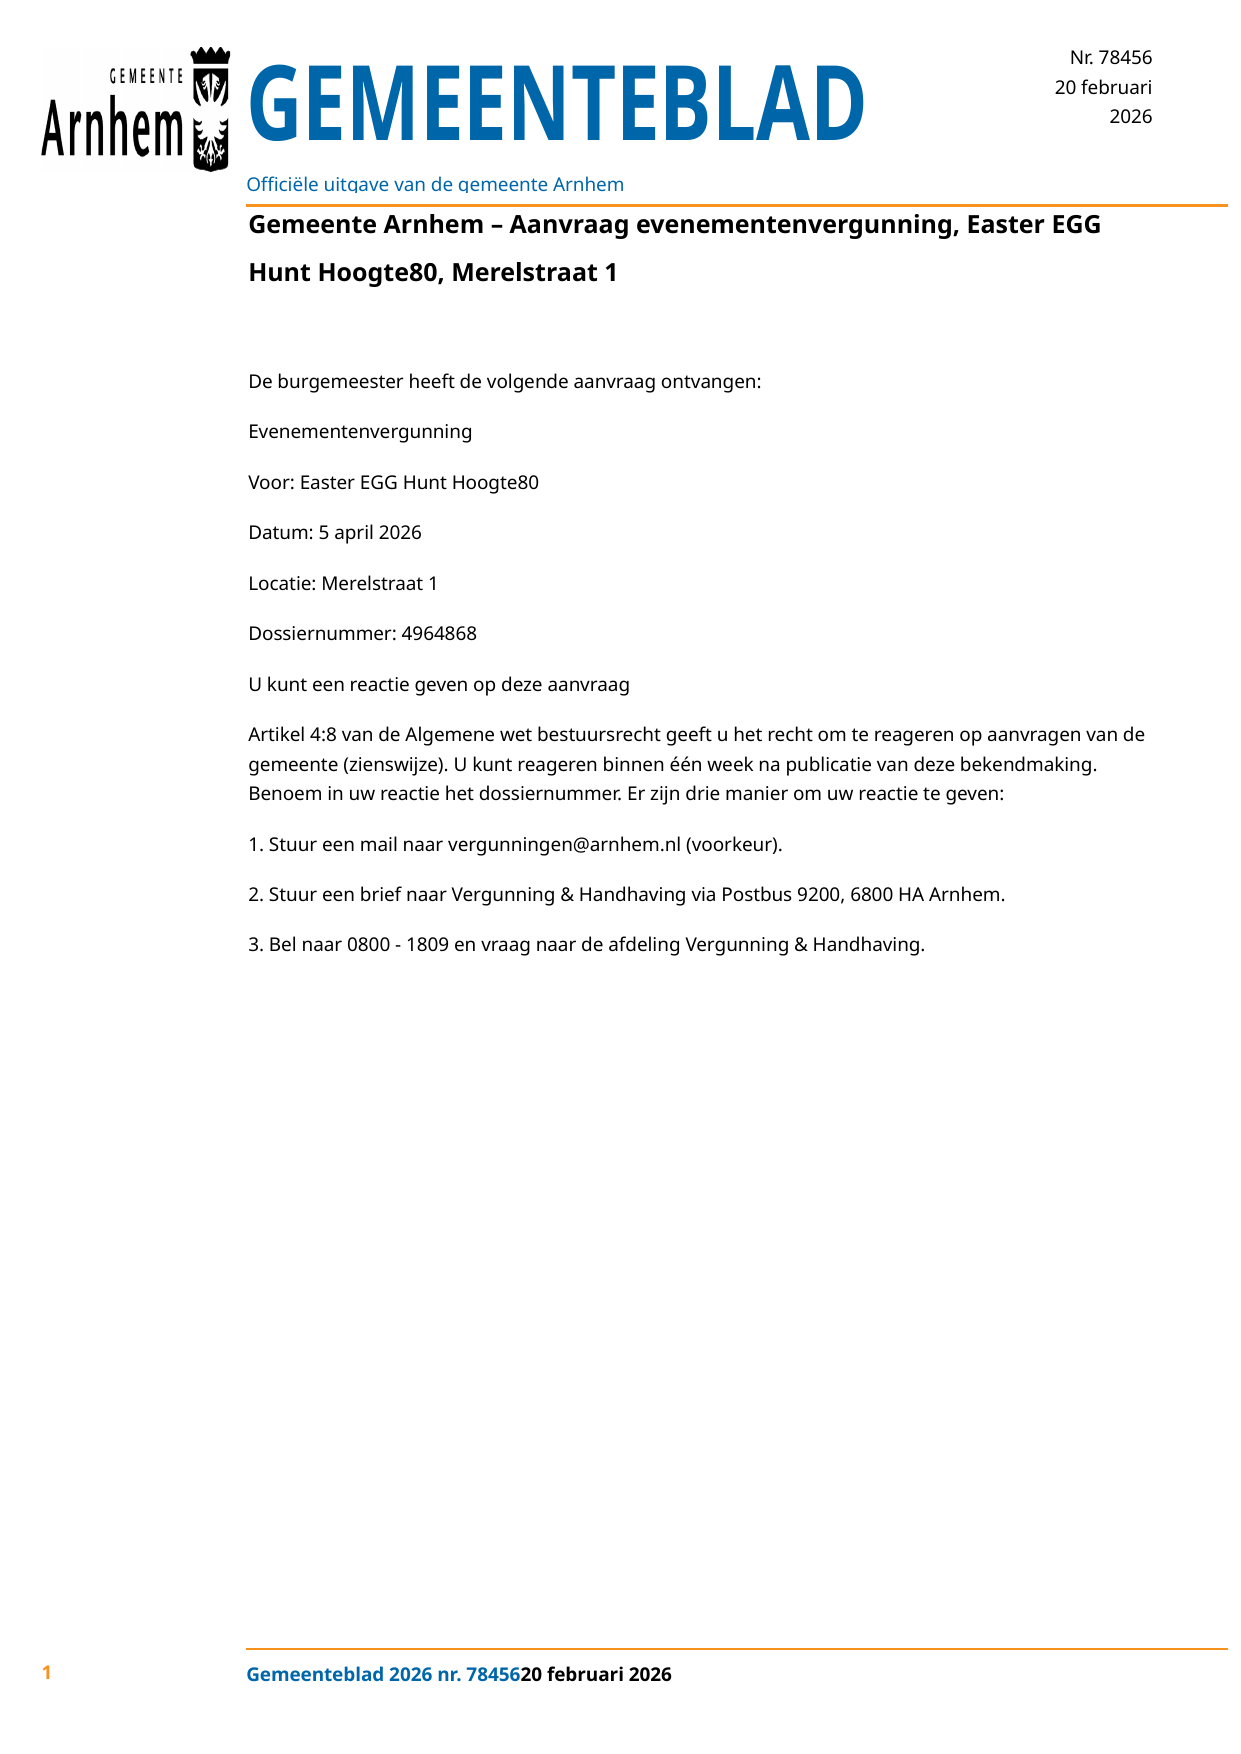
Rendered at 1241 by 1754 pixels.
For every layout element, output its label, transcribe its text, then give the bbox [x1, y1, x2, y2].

text 1. Stuur een mail naar vergunningen@arnhem.nl (voorkeur). [248, 831, 1152, 857]
text Gemeente Arnhem – Aanvraag evenementenvergunning, Easter EGG Hunt Hoogte80, Merelstraat 1 [248, 207, 1152, 288]
text Voor: Easter EGG Hunt Hoogte80 [248, 469, 1152, 495]
text Artikel 4:8 van de Algemene wet bestuursrecht geeft u het recht om te reageren op aanvragen van de gemeente (zienswijze). U kunt reageren binnen één week na publicatie van deze bekendmaking. Benoem in uw reactie het dossiernummer. Er zijn drie manier om uw reactie te geven: [248, 721, 1152, 806]
picture [41, 47, 231, 172]
text 3. Bel naar 0800 - 1809 en vraag naar de afdeling Vergunning & Handhaving. [248, 932, 1152, 957]
text Dossiernummer: 4964868 [248, 620, 1152, 646]
text Datum: 5 april 2026 [248, 519, 1152, 545]
text Locatie: Merelstraat 1 [248, 570, 1152, 596]
text De burgemeester heeft de volgende aanvraag ontvangen: [248, 368, 1152, 394]
text U kunt een reactie geven op deze aanvraag [248, 671, 1152, 697]
text 2. Stuur een brief naar Vergunning & Handhaving via Postbus 9200, 6800 HA Arnhem. [248, 881, 1152, 907]
text Evenementenvergunning [248, 419, 1152, 444]
